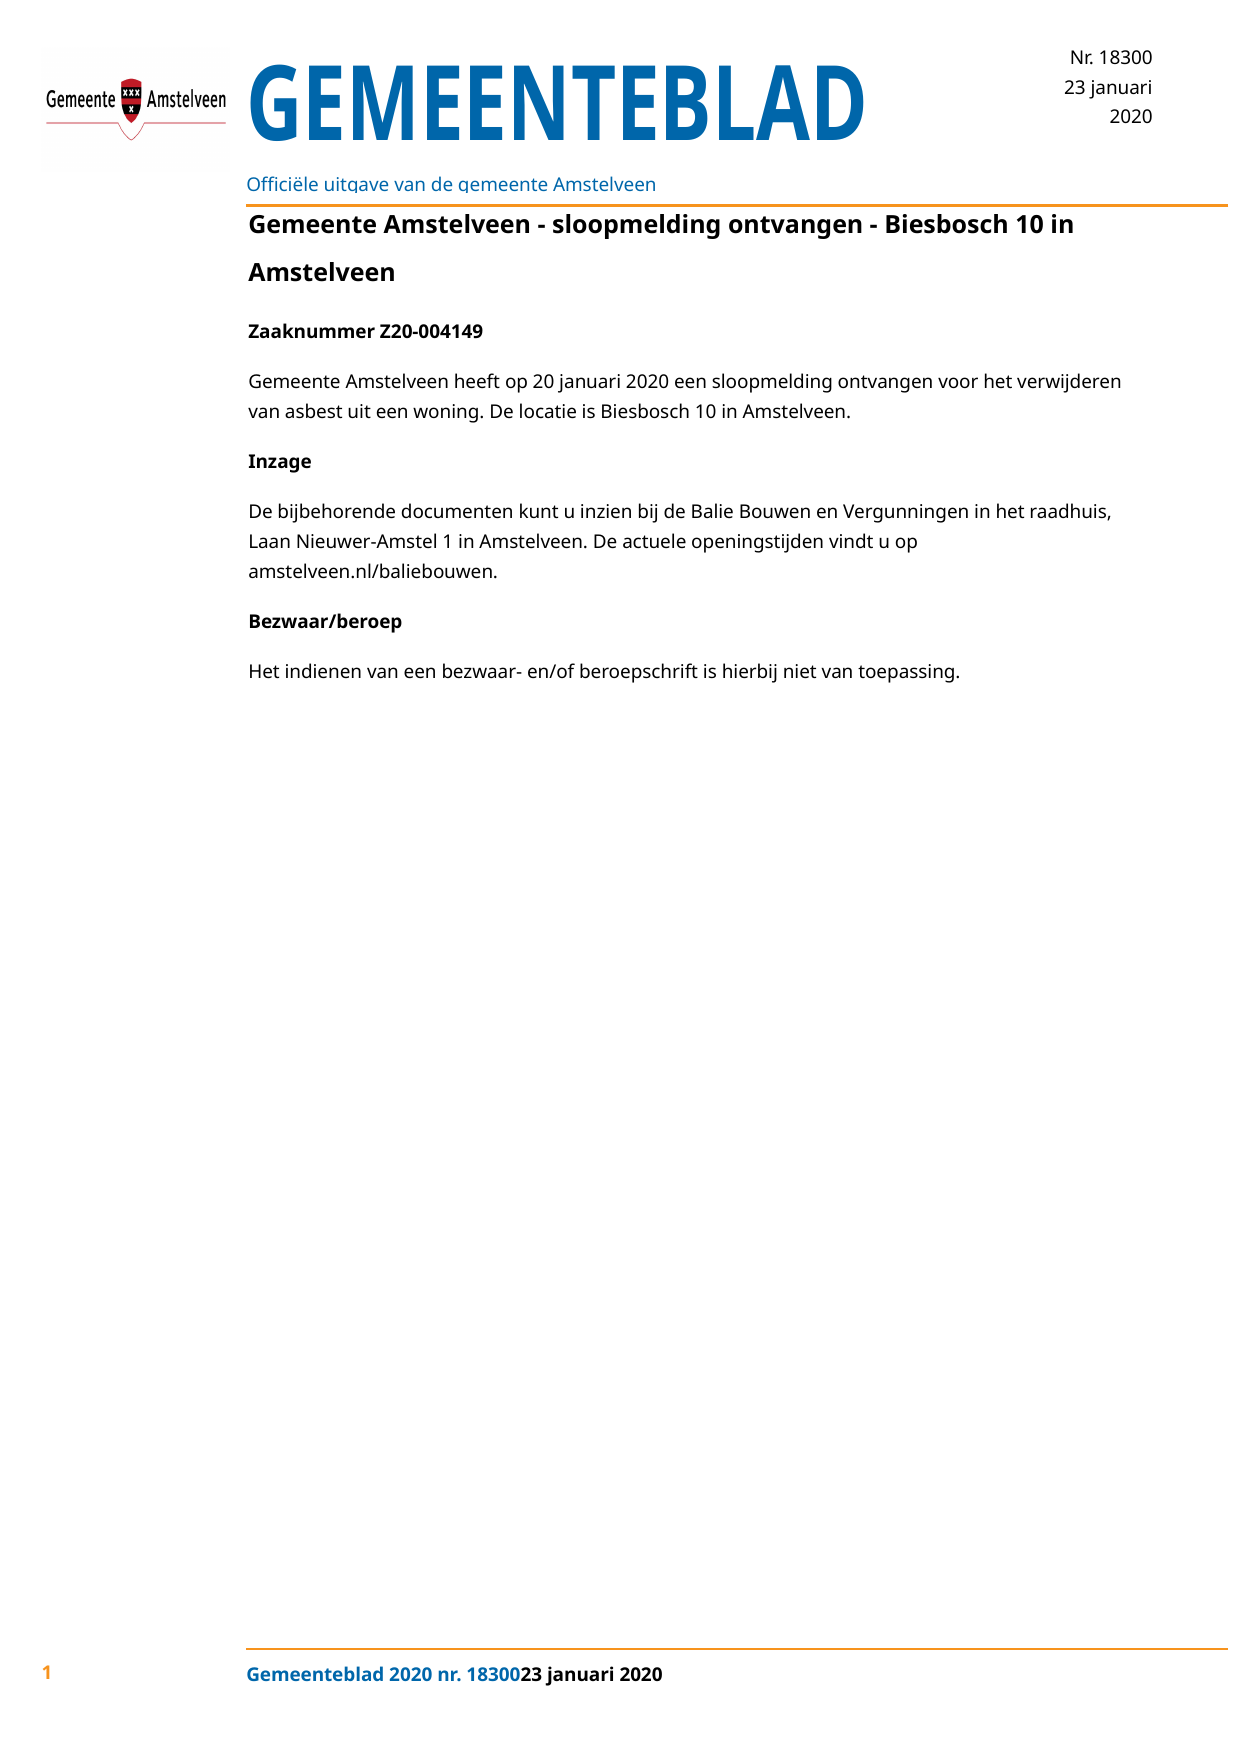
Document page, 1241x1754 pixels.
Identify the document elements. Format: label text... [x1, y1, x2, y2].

text De bijbehorende documenten kunt u inzien bij de Balie Bouwen en Vergunningen in het raadhuis, Laan Nieuwer-Amstel 1 in Amstelveen. De actuele openingstijden vindt u op amstelveen.nl/baliebouwen. [248, 499, 1152, 584]
text Inzage [248, 448, 1152, 474]
text Gemeente Amstelveen heeft op 20 januari 2020 een sloopmelding ontvangen voor het verwijderen van asbest uit een woning. De locatie is Biesbosch 10 in Amstelveen. [248, 368, 1152, 424]
text Zaaknummer Z20-004149 [248, 318, 1152, 344]
text Gemeente Amstelveen - sloopmelding ontvangen - Biesbosch 10 in Amstelveen [248, 207, 1152, 288]
text Het indienen van een bezwaar- en/of beroepschrift is hierbij niet van toepassing. [248, 659, 1152, 684]
picture [41, 47, 231, 172]
text Bezwaar/beroep [248, 608, 1152, 634]
